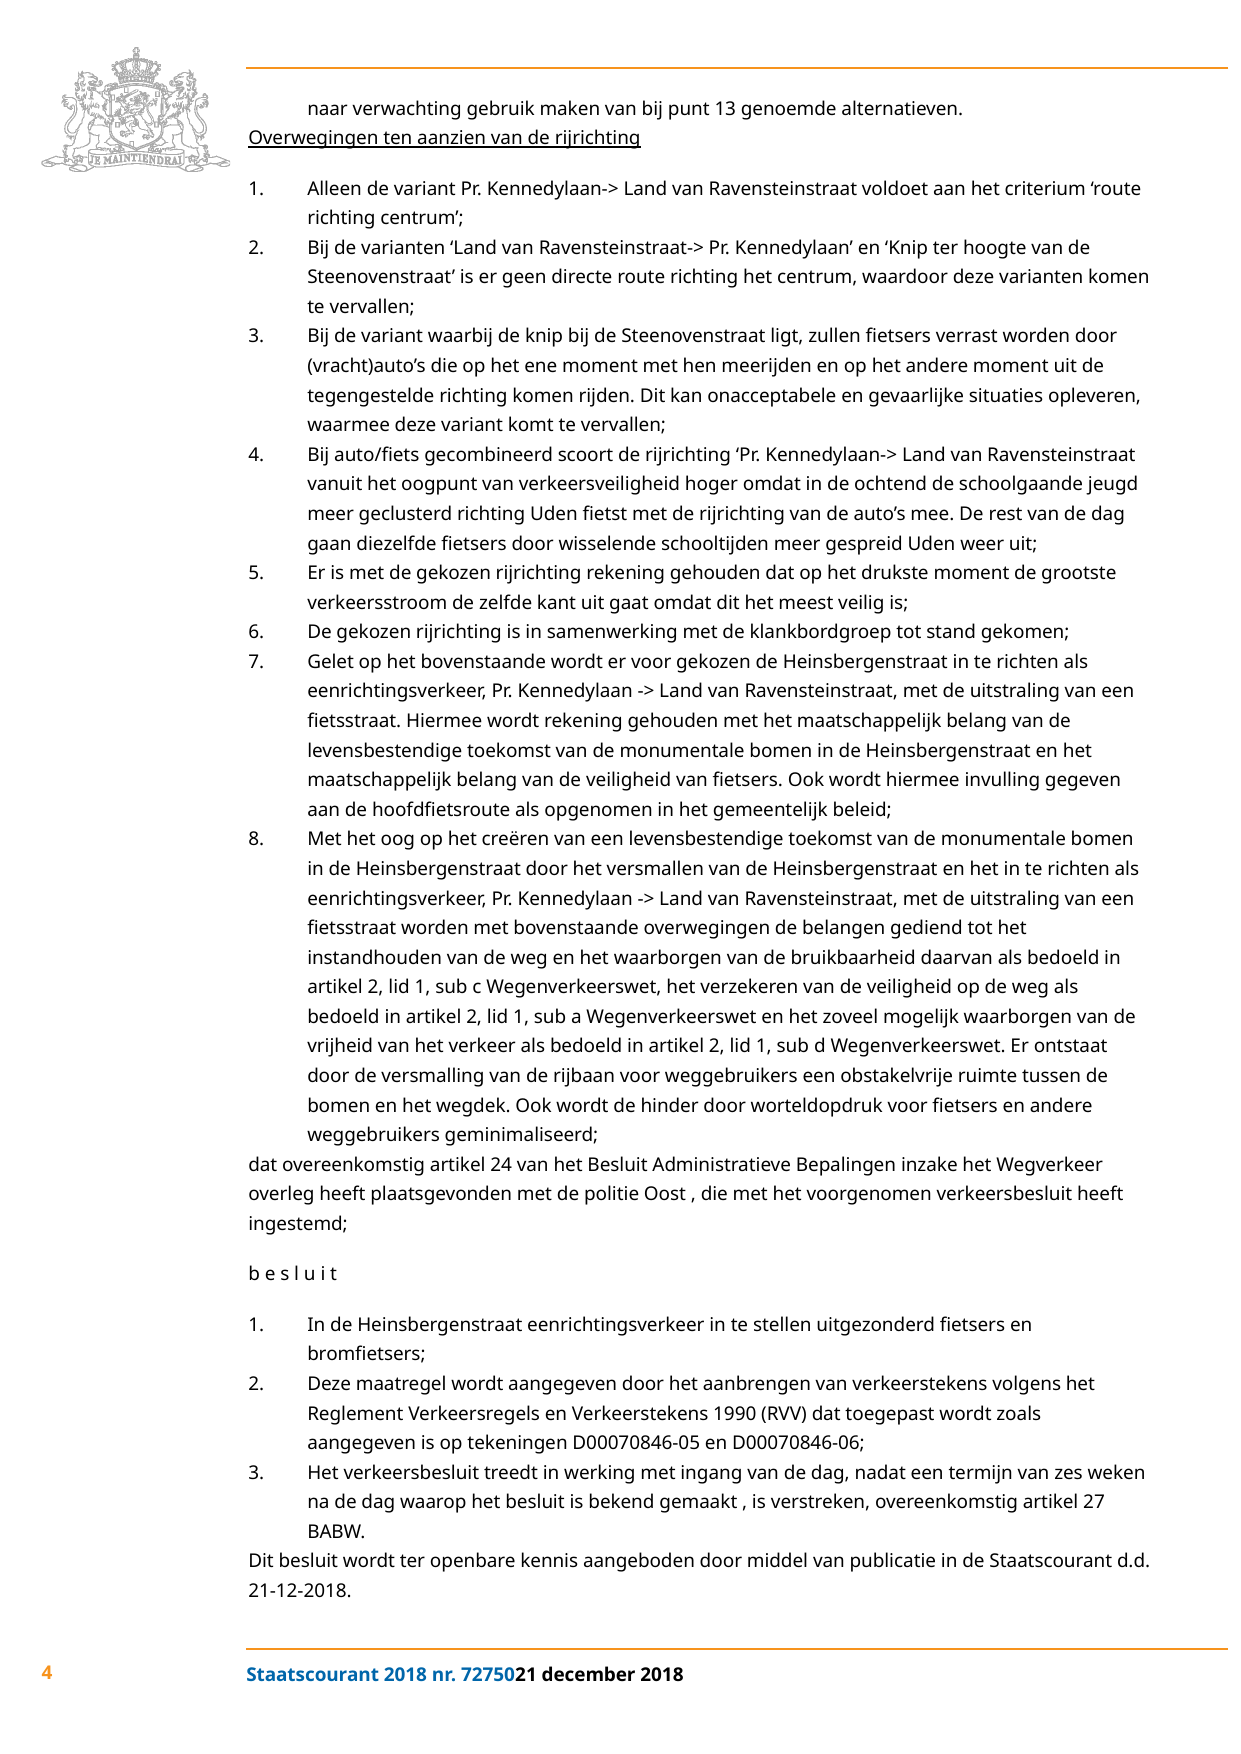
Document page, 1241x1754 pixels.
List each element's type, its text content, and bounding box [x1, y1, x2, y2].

list Bij de variant waarbij de knip bij de Steenovenstraat ligt, zullen fietsers verrast worden door (vracht)auto’s die op het ene moment met hen meerijden en op het andere moment uit de tegengestelde richting komen rijden. Dit kan onacceptabele en gevaarlijke situaties opleveren, waarmee deze variant komt te vervallen; [248, 323, 1152, 437]
list Er is met de gekozen rijrichting rekening gehouden dat op het drukste moment de grootste verkeersstroom de zelfde kant uit gaat omdat dit het meest veilig is; [248, 559, 1152, 615]
text b e s l u i t [248, 1261, 1152, 1286]
text Overwegingen ten aanzien van de rijrichting [248, 124, 1152, 150]
list Bij auto/fiets gecombineerd scoort de rijrichting ‘Pr. Kennedylaan-> Land van Ravensteinstraat vanuit het oogpunt van verkeersveiligheid hoger omdat in de ochtend de schoolgaande jeugd meer geclusterd richting Uden fietst met de rijrichting van de auto’s mee. De rest van de dag gaan diezelfde fietsers door wisselende schooltijden meer gespreid Uden weer uit; [248, 441, 1152, 556]
text Dit besluit wordt ter openbare kennis aangeboden door middel van publicatie in de Staatscourant d.d. 21-12-2018. [248, 1548, 1152, 1603]
list Alleen de variant Pr. Kennedylaan-> Land van Ravensteinstraat voldoet aan het criterium ‘route richting centrum’; [248, 175, 1152, 230]
text dat overeenkomstig artikel 24 van het Besluit Administratieve Bepalingen inzake het Wegverkeer overleg heeft plaatsgevonden met de politie Oost , die met het voorgenomen verkeersbesluit heeft ingestemd; [248, 1151, 1152, 1236]
list Met het oog op het creëren van een levensbestendige toekomst van de monumentale bomen in de Heinsbergenstraat door het versmallen van de Heinsbergenstraat en het in te richten als eenrichtingsverkeer, Pr. Kennedylaan -> Land van Ravensteinstraat, met de uitstraling van een fietsstraat worden met bovenstaande overwegingen de belangen gediend tot het instandhouden van de weg en het waarborgen van de bruikbaarheid daarvan als bedoeld in artikel 2, lid 1, sub c Wegenverkeerswet, het verzekeren van de veiligheid op de weg als bedoeld in artikel 2, lid 1, sub a Wegenverkeerswet en het zoveel mogelijk waarborgen van de vrijheid van het verkeer als bedoeld in artikel 2, lid 1, sub d Wegenverkeerswet. Er ontstaat door de versmalling van de rijbaan voor weggebruikers een obstakelvrije ruimte tussen de bomen en het wegdek. Ook wordt de hinder door worteldopdruk voor fietsers en andere weggebruikers geminimaliseerd; [248, 826, 1152, 1147]
picture [41, 47, 231, 172]
list Gelet op het bovenstaande wordt er voor gekozen de Heinsbergenstraat in te richten als eenrichtingsverkeer, Pr. Kennedylaan -> Land van Ravensteinstraat, met de uitstraling van een fietsstraat. Hiermee wordt rekening gehouden met het maatschappelijk belang van de levensbestendige toekomst van de monumentale bomen in de Heinsbergenstraat en het maatschappelijk belang van de veiligheid van fietsers. Ook wordt hiermee invulling gegeven aan de hoofdfietsroute als opgenomen in het gemeentelijk beleid; [248, 648, 1152, 822]
list Bij de varianten ‘Land van Ravensteinstraat-> Pr. Kennedylaan’ en ‘Knip ter hoogte van de Steenovenstraat’ is er geen directe route richting het centrum, waardoor deze varianten komen te vervallen; [248, 234, 1152, 319]
list Deze maatregel wordt aangegeven door het aanbrengen van verkeerstekens volgens het Reglement Verkeersregels en Verkeerstekens 1990 (RVV) dat toegepast wordt zoals aangegeven is op tekeningen D00070846-05 en D00070846-06; [248, 1370, 1152, 1455]
list In de Heinsbergenstraat eenrichtingsverkeer in te stellen uitgezonderd fietsers en bromfietsers; [248, 1311, 1152, 1366]
list naar verwachting gebruik maken van bij punt 13 genoemde alternatieven. [248, 95, 1152, 121]
list Het verkeersbesluit treedt in werking met ingang van de dag, nadat een termijn van zes weken na de dag waarop het besluit is bekend gemaakt , is verstreken, overeenkomstig artikel 27 BABW. [248, 1459, 1152, 1544]
list De gekozen rijrichting is in samenwerking met de klankbordgroep tot stand gekomen; [248, 618, 1152, 644]
